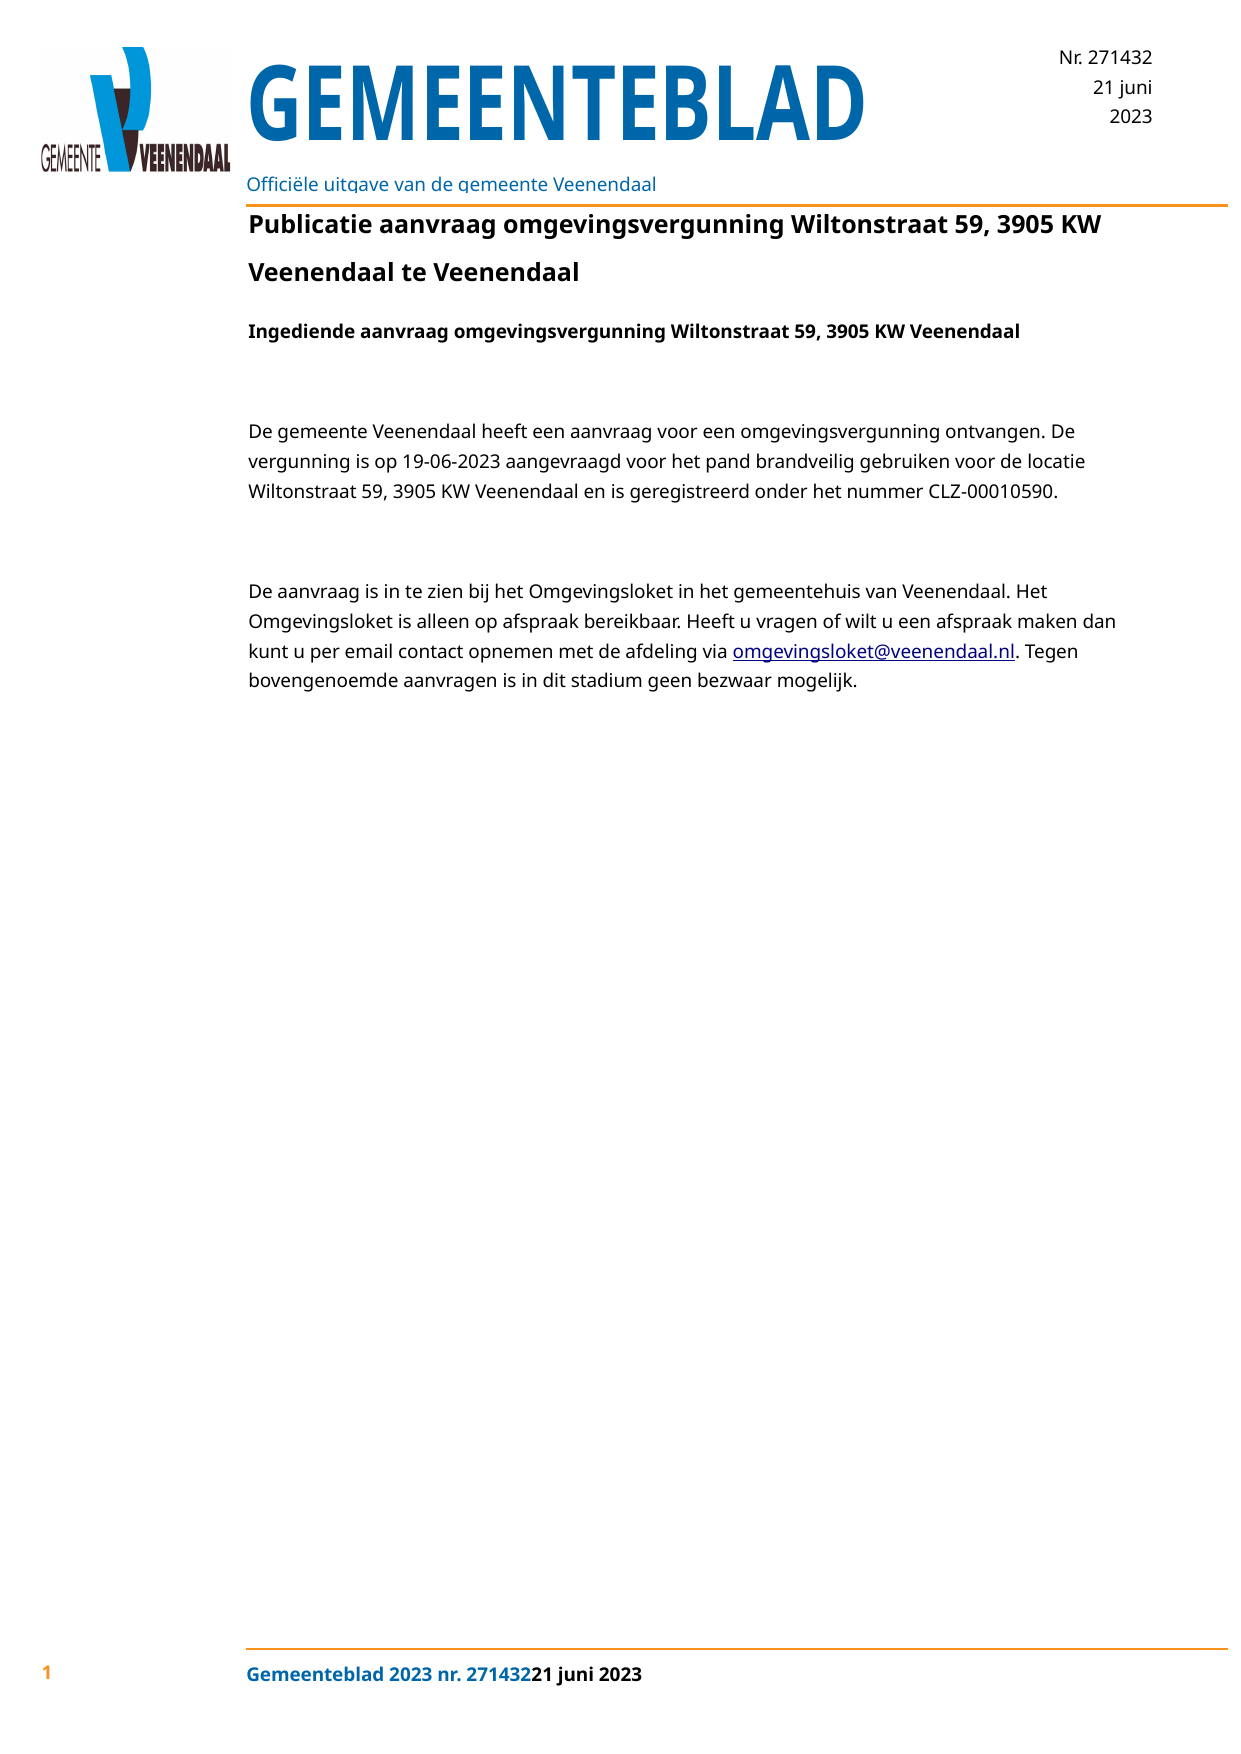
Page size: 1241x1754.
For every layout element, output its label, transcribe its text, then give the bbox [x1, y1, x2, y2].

text De gemeente Veenendaal heeft een aanvraag voor een omgevingsvergunning ontvangen. De vergunning is op 19-06-2023 aangevraagd voor het pand brandveilig gebruiken voor de locatie Wiltonstraat 59, 3905 KW Veenendaal en is geregistreerd onder het nummer CLZ-00010590. [248, 419, 1152, 504]
text Publicatie aanvraag omgevingsvergunning Wiltonstraat 59, 3905 KW Veenendaal te Veenendaal [248, 207, 1152, 288]
picture [123, 47, 231, 172]
text De aanvraag is in te zien bij het Omgevingsloket in het gemeentehuis van Veenendaal. Het Omgevingsloket is alleen op afspraak bereikbaar. Heeft u vragen of wilt u een afspraak maken dan kunt u per email contact opnemen met de afdeling via omgevingsloket@veenendaal.nl. Tegen bovengenoemde aanvragen is in dit stadium geen bezwaar mogelijk. [248, 579, 1152, 693]
text Ingediende aanvraag omgevingsvergunning Wiltonstraat 59, 3905 KW Veenendaal [248, 318, 1152, 344]
picture [41, 47, 130, 172]
